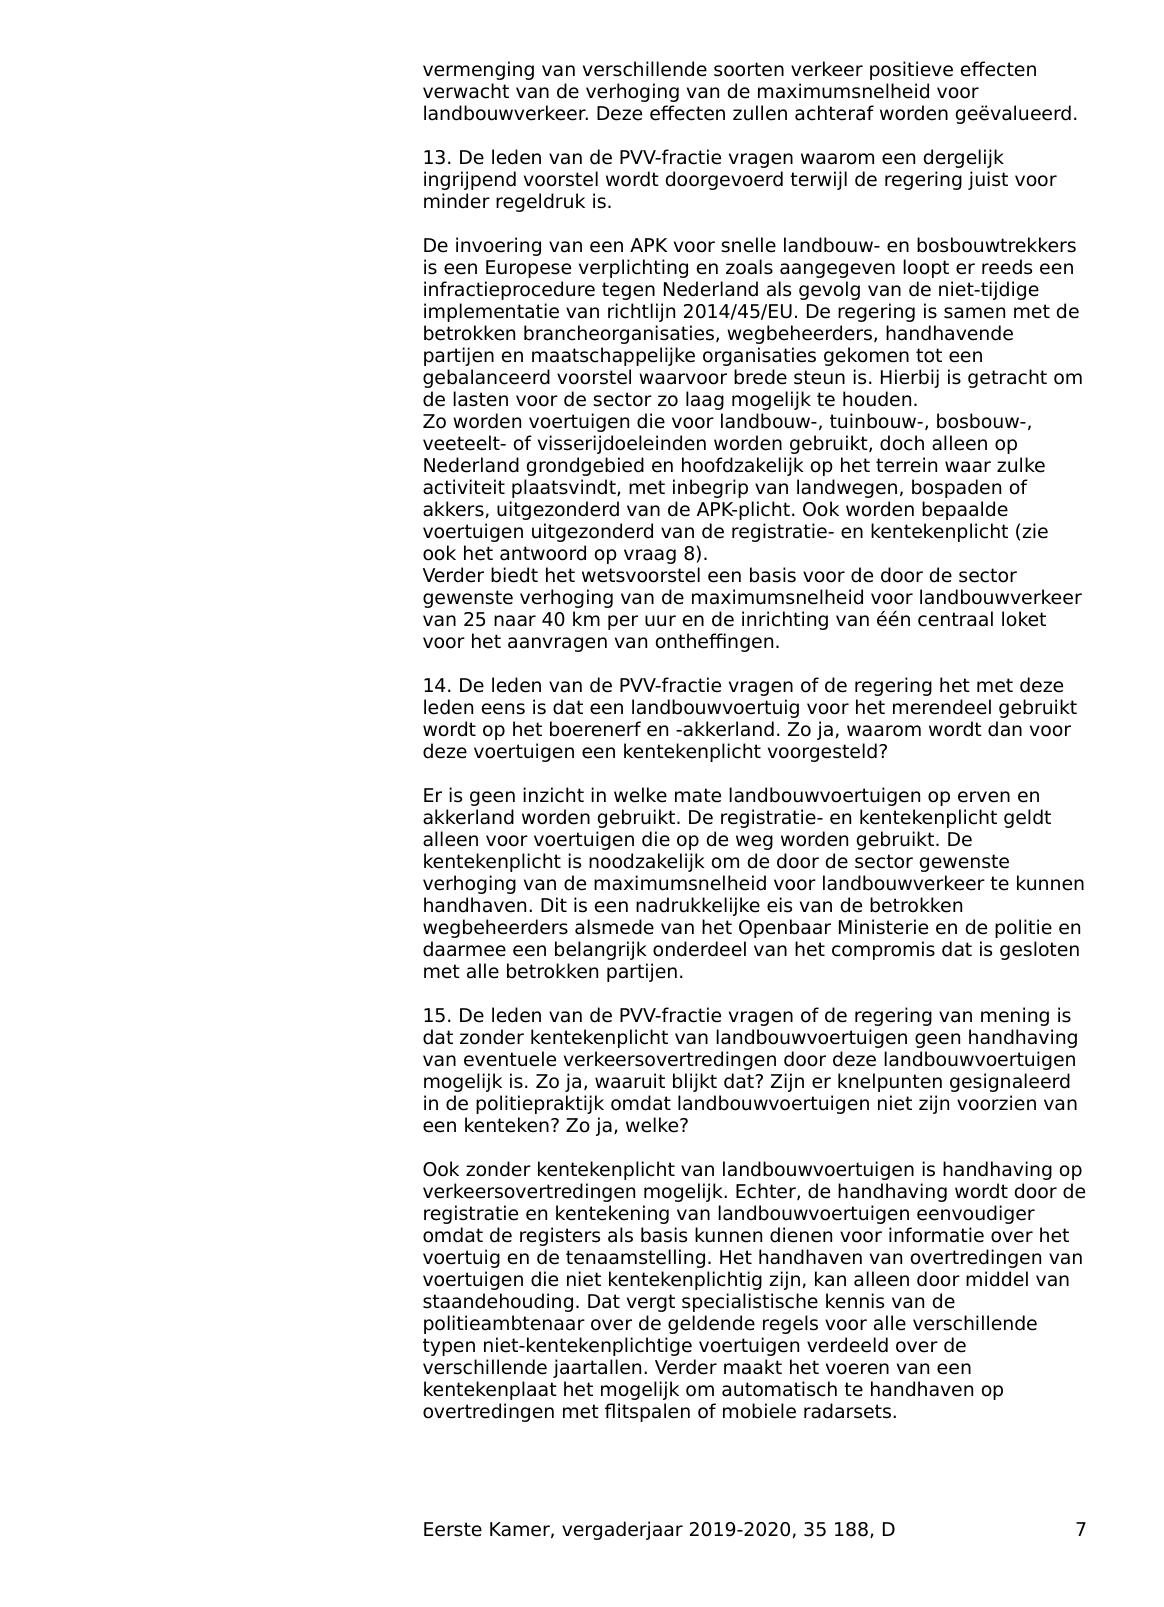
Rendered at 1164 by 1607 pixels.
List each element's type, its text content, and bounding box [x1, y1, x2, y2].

text 15. De leden van de PVV-fractie vragen of de regering van mening is dat zonder kentekenplicht van landbouwvoertuigen geen handhaving van eventuele verkeersovertredingen door deze landbouwvoertuigen mogelijk is. Zo ja, waaruit blijkt dat? Zijn er knelpunten gesignaleerd in de politiepraktijk omdat landbouwvoertuigen niet zijn voorzien van een kenteken? Zo ja, welke? [422, 1005, 1087, 1137]
text Zo worden voertuigen die voor landbouw-, tuinbouw-, bosbouw-, veeteelt- of visserijdoeleinden worden gebruikt, doch alleen op Nederland grondgebied en hoofdzakelijk op het terrein waar zulke activiteit plaatsvindt, met inbegrip van landwegen, bospaden of akkers, uitgezonderd van de APK-plicht. Ook worden bepaalde voertuigen uitgezonderd van de registratie- en kentekenplicht (zie ook het antwoord op vraag 8). [422, 411, 1087, 565]
text Ook zonder kentekenplicht van landbouwvoertuigen is handhaving op verkeersovertredingen mogelijk. Echter, de handhaving wordt door de registratie en kentekening van landbouwvoertuigen eenvoudiger omdat de registers als basis kunnen dienen voor informatie over het voertuig en de tenaamstelling. Het handhaven van overtredingen van voertuigen die niet kentekenplichtig zijn, kan alleen door middel van staandehouding. Dat vergt specialistische kennis van de politieambtenaar over de geldende regels voor alle verschillende typen niet-kentekenplichtige voertuigen verdeeld over de verschillende jaartallen. Verder maakt het voeren van een kentekenplaat het mogelijk om automatisch te handhaven op overtredingen met flitspalen of mobiele radarsets. [422, 1159, 1087, 1423]
text Er is geen inzicht in welke mate landbouwvoertuigen op erven en akkerland worden gebruikt. De registratie- en kentekenplicht geldt alleen voor voertuigen die op de weg worden gebruikt. De kentekenplicht is noodzakelijk om de door de sector gewenste verhoging van de maximumsnelheid voor landbouwverkeer te kunnen handhaven. Dit is een nadrukkelijke eis van de betrokken wegbeheerders alsmede van het Openbaar Ministerie en de politie en daarmee een belangrijk onderdeel van het compromis dat is gesloten met alle betrokken partijen. [422, 785, 1087, 983]
text 14. De leden van de PVV-fractie vragen of de regering het met deze leden eens is dat een landbouwvoertuig voor het merendeel gebruikt wordt op het boerenerf en -akkerland. Zo ja, waarom wordt dan voor deze voertuigen een kentekenplicht voorgesteld? [422, 675, 1087, 763]
text vermenging van verschillende soorten verkeer positieve effecten verwacht van de verhoging van de maximumsnelheid voor landbouwverkeer. Deze effecten zullen achteraf worden geëvalueerd. [422, 59, 1087, 125]
text De invoering van een APK voor snelle landbouw- en bosbouwtrekkers is een Europese verplichting en zoals aangegeven loopt er reeds een infractieprocedure tegen Nederland als gevolg van de niet-tijdige implementatie van richtlijn 2014/45/EU. De regering is samen met de betrokken brancheorganisaties, wegbeheerders, handhavende partijen en maatschappelijke organisaties gekomen tot een gebalanceerd voorstel waarvoor brede steun is. Hierbij is getracht om de lasten voor de sector zo laag mogelijk te houden. [422, 235, 1087, 411]
text 13. De leden van de PVV-fractie vragen waarom een dergelijk ingrijpend voorstel wordt doorgevoerd terwijl de regering juist voor minder regeldruk is. [422, 147, 1087, 213]
text Verder biedt het wetsvoorstel een basis voor de door de sector gewenste verhoging van de maximumsnelheid voor landbouwverkeer van 25 naar 40 km per uur en de inrichting van één centraal loket voor het aanvragen van ontheffingen. [422, 565, 1087, 653]
